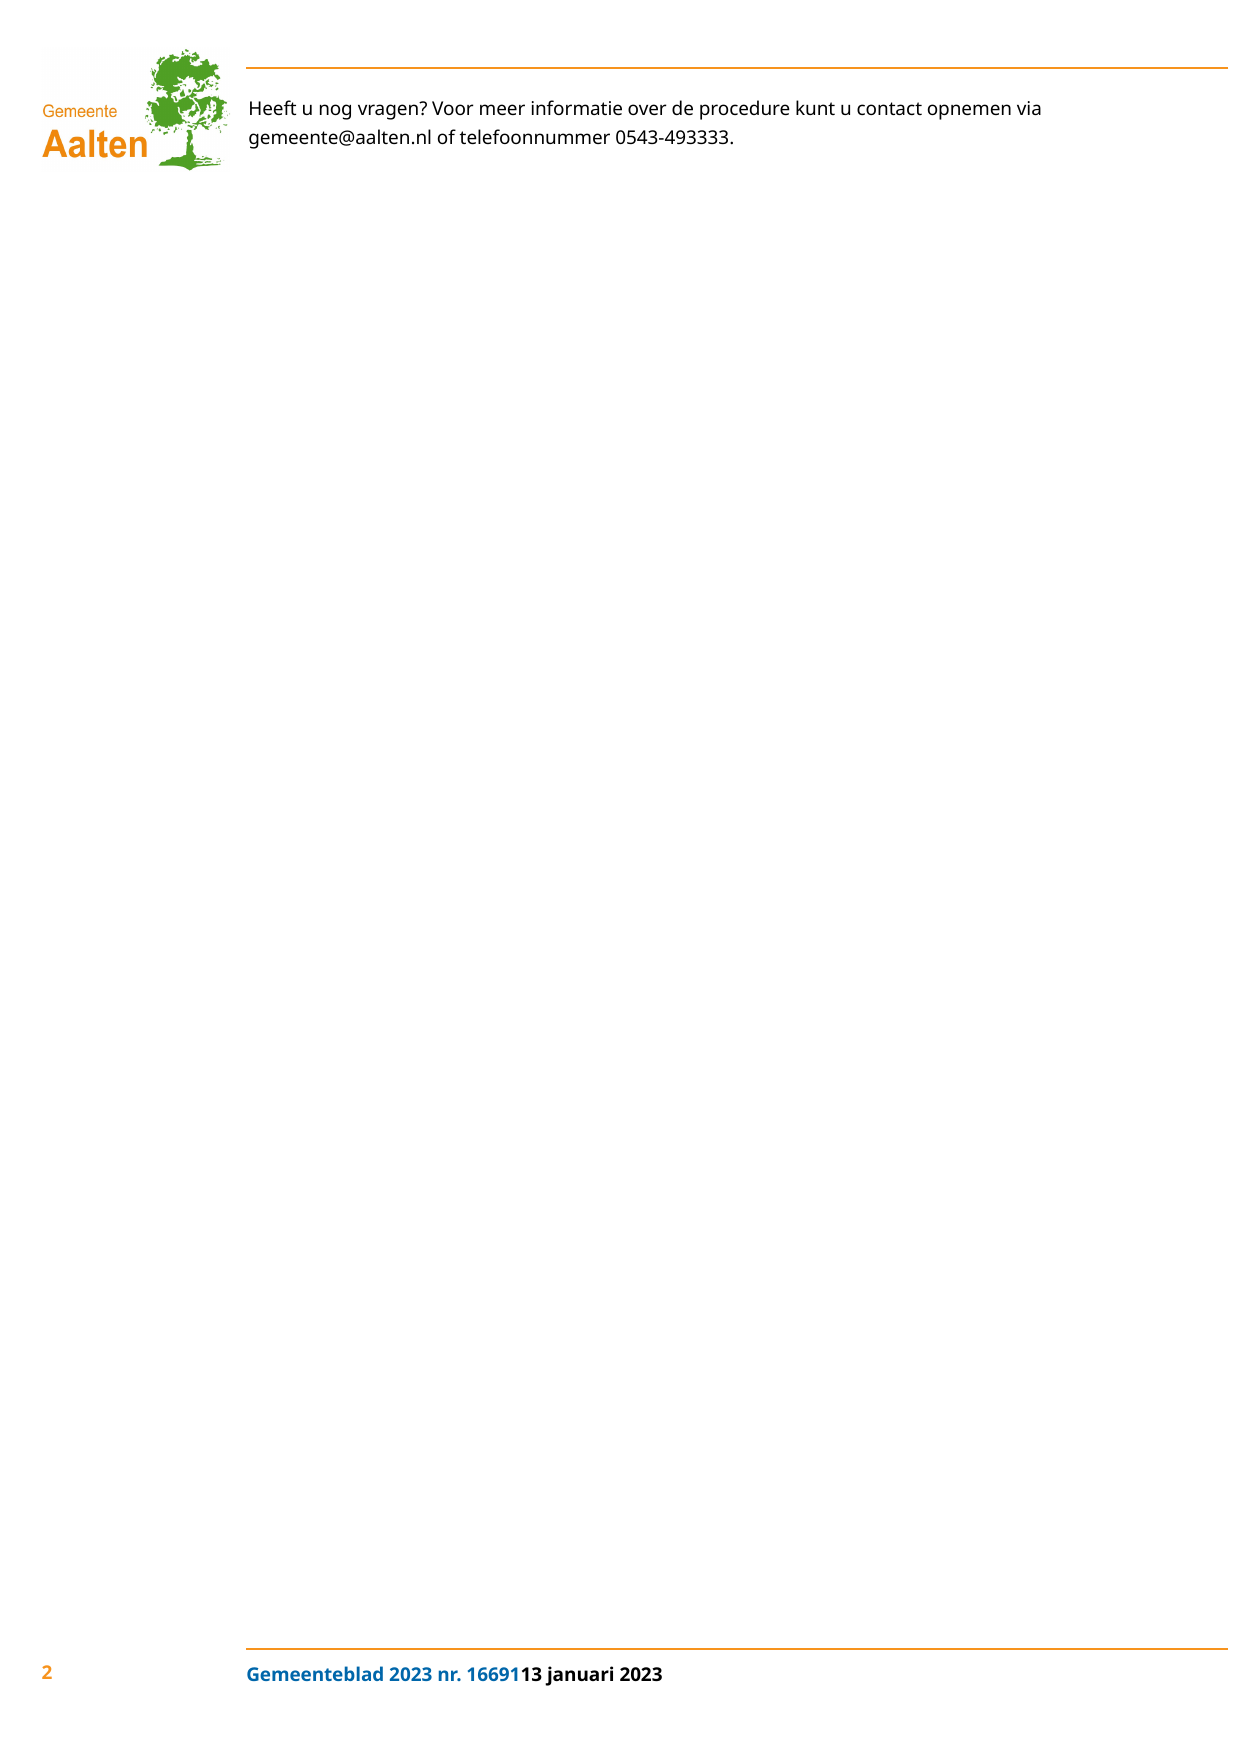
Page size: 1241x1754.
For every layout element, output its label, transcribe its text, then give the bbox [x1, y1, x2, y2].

picture [41, 47, 231, 172]
text Heeft u nog vragen? Voor meer informatie over de procedure kunt u contact opnemen via gemeente@aalten.nl of telefoonnummer 0543-493333. [248, 95, 1152, 150]
